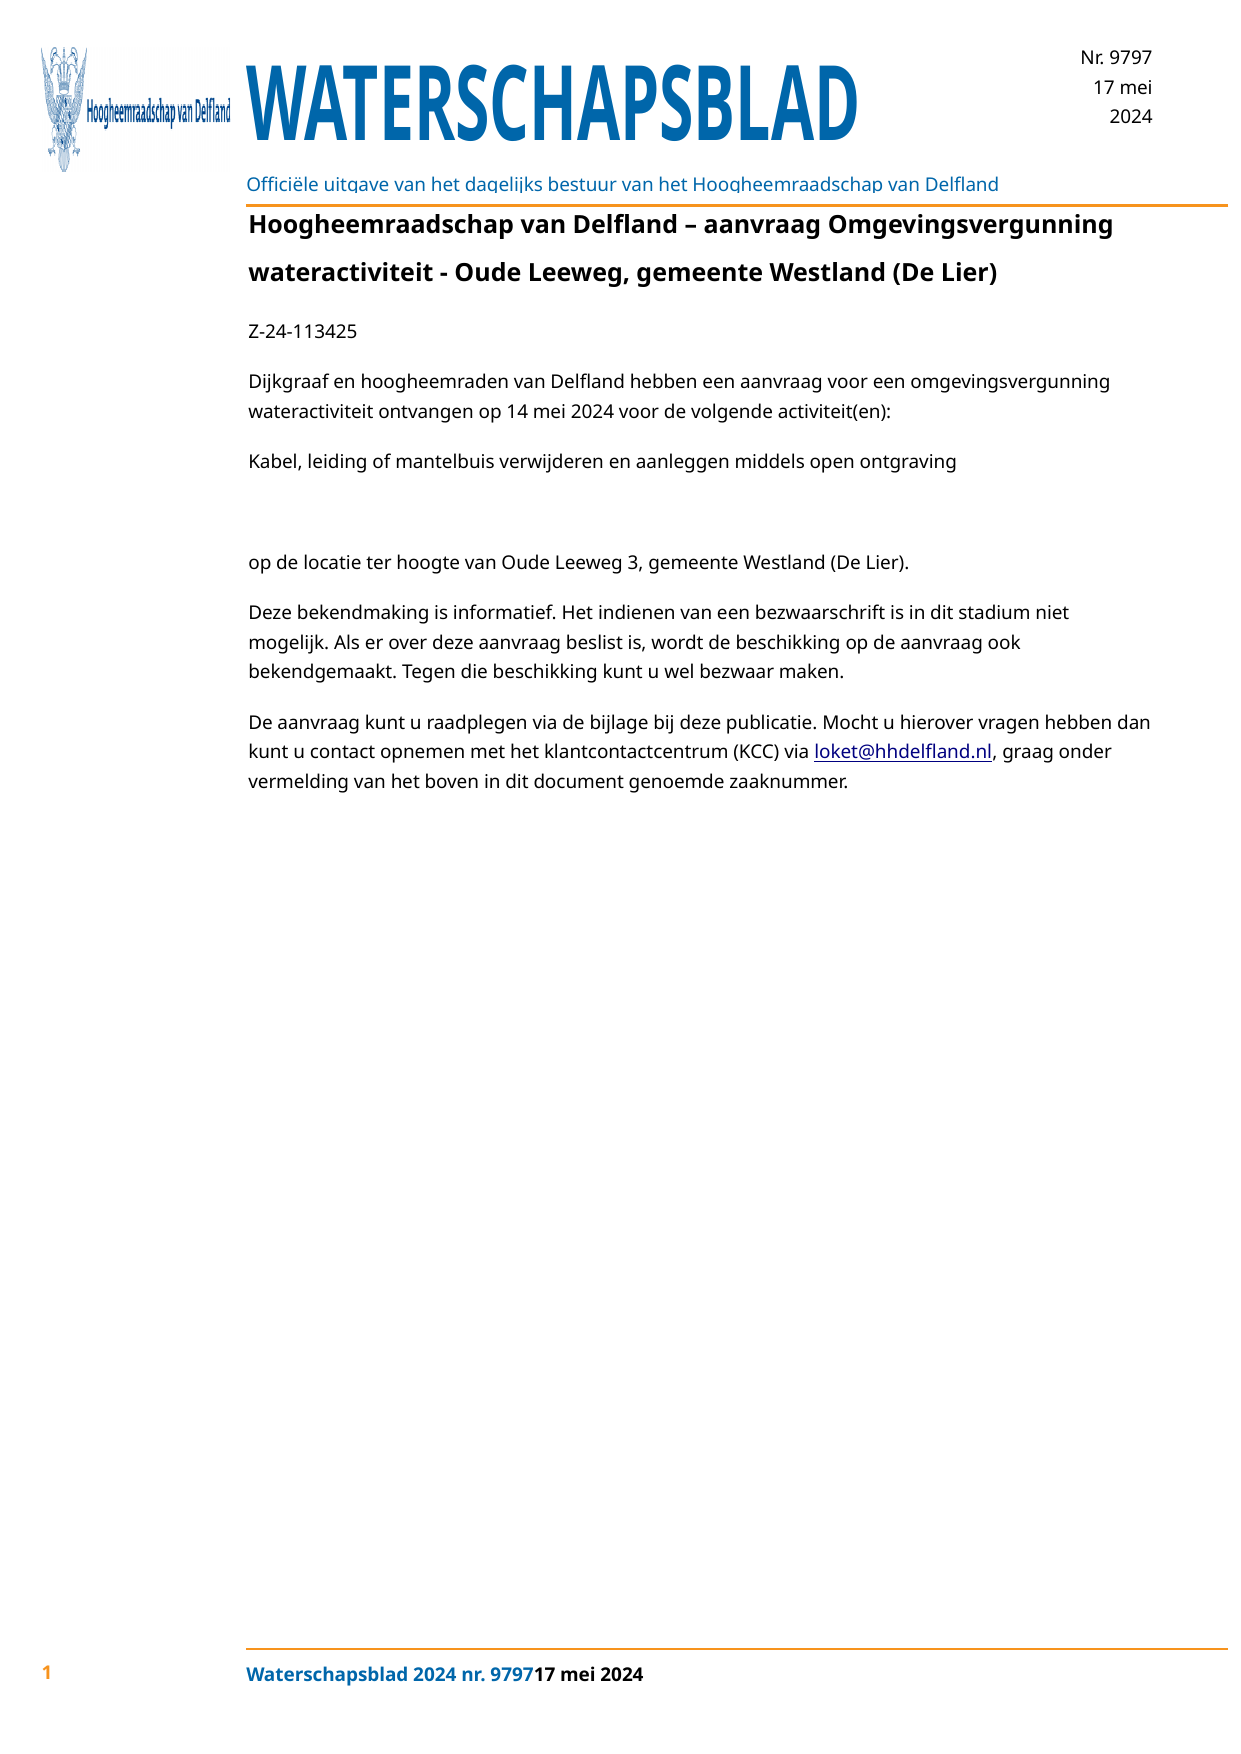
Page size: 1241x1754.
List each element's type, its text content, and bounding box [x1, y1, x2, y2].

text Kabel, leiding of mantelbuis verwijderen en aanleggen middels open ontgraving [248, 448, 1152, 474]
text Dijkgraaf en hoogheemraden van Delfland hebben een aanvraag voor een omgevingsvergunning wateractiviteit ontvangen op 14 mei 2024 voor de volgende activiteit(en): [248, 368, 1152, 424]
text Z-24-113425 [248, 318, 1152, 344]
text Hoogheemraadschap van Delfland – aanvraag Omgevingsvergunning wateractiviteit - Oude Leeweg, gemeente Westland (De Lier) [248, 207, 1152, 288]
text Deze bekendmaking is informatief. Het indienen van een bezwaarschrift is in dit stadium niet mogelijk. Als er over deze aanvraag beslist is, wordt de beschikking op de aanvraag ook bekendgemaakt. Tegen die beschikking kunt u wel bezwaar maken. [248, 599, 1152, 684]
text op de locatie ter hoogte van Oude Leeweg 3, gemeente Westland (De Lier). [248, 549, 1152, 575]
picture [41, 47, 231, 172]
text De aanvraag kunt u raadplegen via de bijlage bij deze publicatie. Mocht u hierover vragen hebben dan kunt u contact opnemen met het klantcontactcentrum (KCC) via loket@hhdelfland.nl, graag onder vermelding van het boven in dit document genoemde zaaknummer. [248, 709, 1152, 794]
